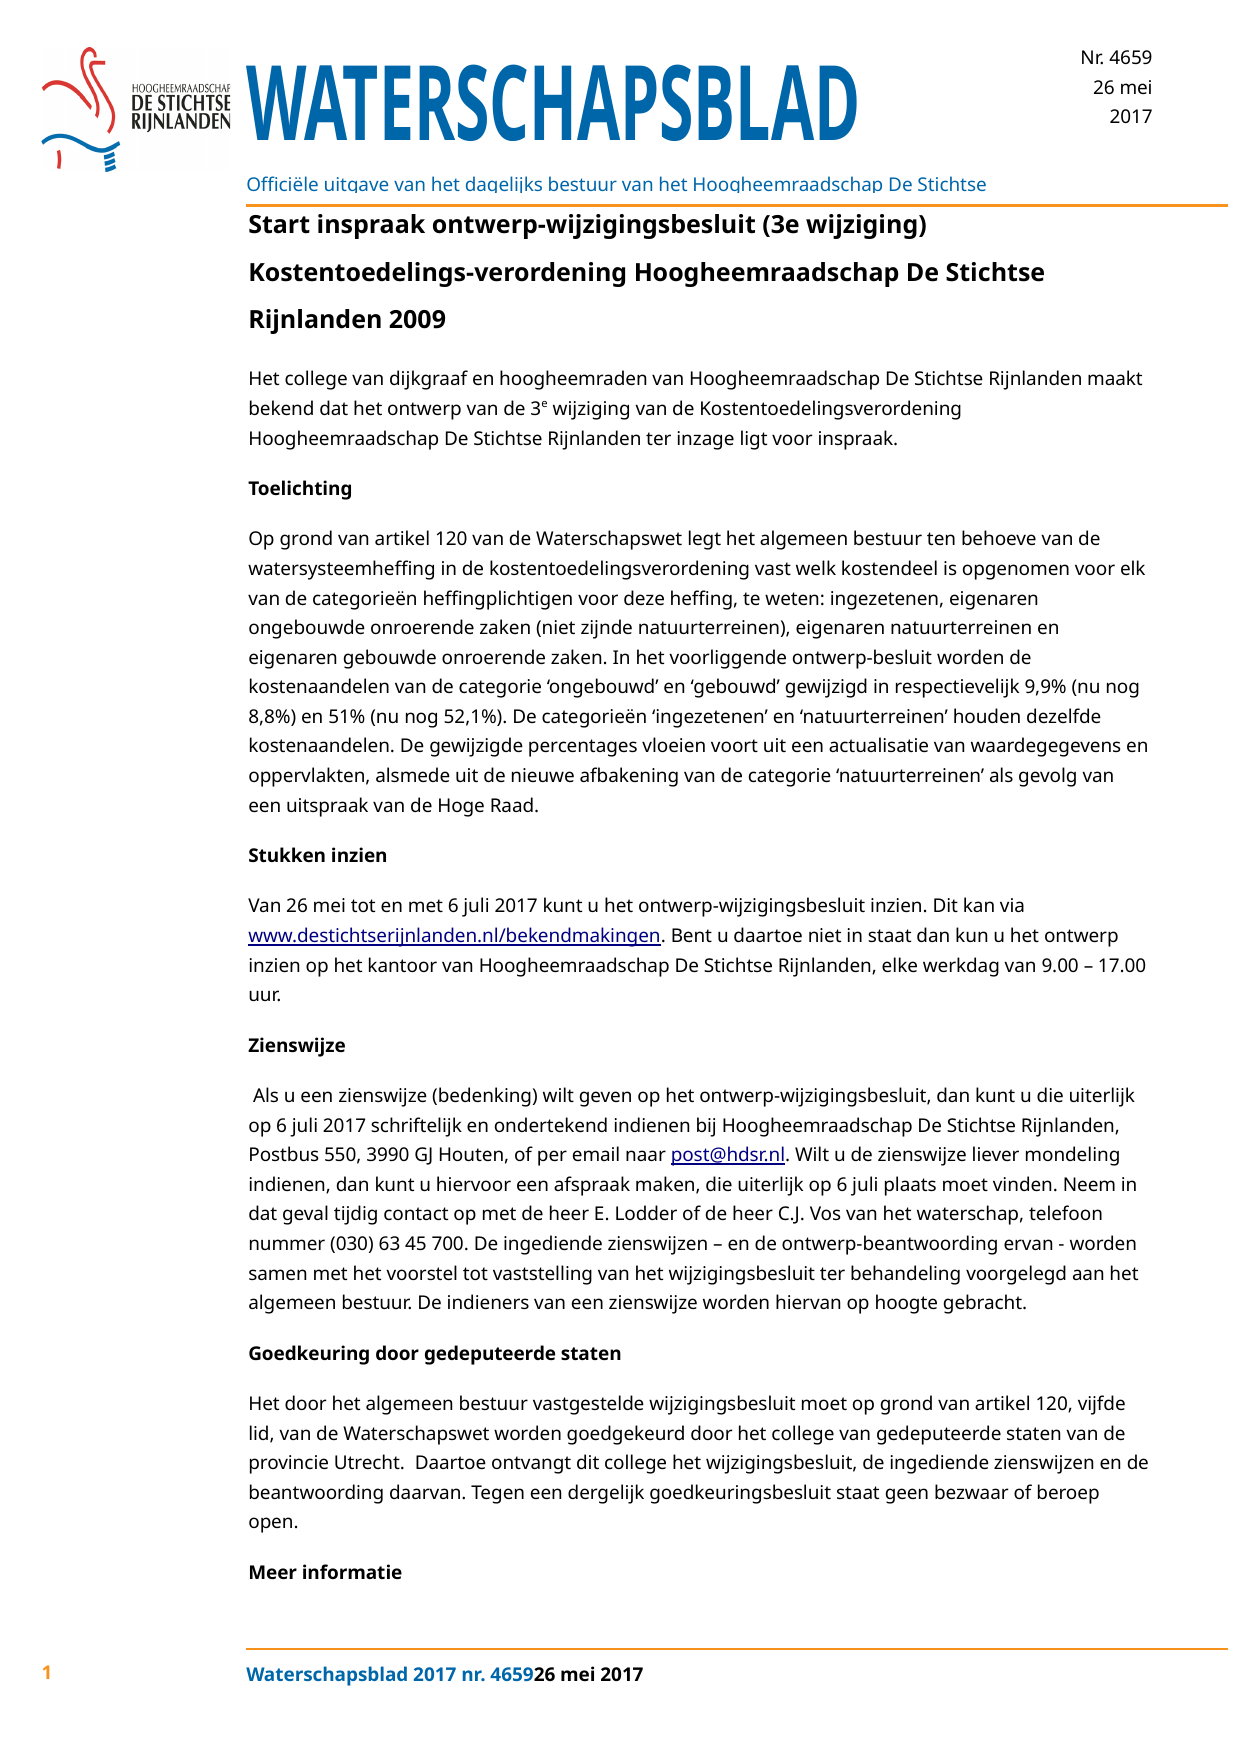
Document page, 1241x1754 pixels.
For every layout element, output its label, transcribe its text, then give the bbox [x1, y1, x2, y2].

text Op grond van artikel 120 van de Waterschapswet legt het algemeen bestuur ten behoeve van de watersysteemheffing in de kostentoedelingsverordening vast welk kostendeel is opgenomen voor elk van de categorieën heffingplichtigen voor deze heffing, te weten: ingezetenen, eigenaren ongebouwde onroerende zaken (niet zijnde natuurterreinen), eigenaren natuurterreinen en eigenaren gebouwde onroerende zaken. In het voorliggende ontwerp-besluit worden de kostenaandelen van de categorie ‘ongebouwd’ en ‘gebouwd’ gewijzigd in respectievelijk 9,9% (nu nog 8,8%) en 51% (nu nog 52,1%). De categorieën ‘ingezetenen’ en ‘natuurterreinen’ houden dezelfde kostenaandelen. De gewijzigde percentages vloeien voort uit een actualisatie van waardegegevens en oppervlakten, alsmede uit de nieuwe afbakening van de categorie ‘natuurterreinen’ als gevolg van een uitspraak van de Hoge Raad. [248, 526, 1152, 817]
text Toelichting [248, 475, 1152, 501]
text Het college van dijkgraaf en hoogheemraden van Hoogheemraadschap De Stichtse Rijnlanden maakt bekend dat het ontwerp van de 3e wijziging van de Kostentoedelingsverordening Hoogheemraadschap De Stichtse Rijnlanden ter inzage ligt voor inspraak. [248, 366, 1152, 450]
text Zienswijze [248, 1032, 1152, 1057]
picture [41, 47, 231, 172]
text Als u een zienswijze (bedenking) wilt geven op het ontwerp-wijzigingsbesluit, dan kunt u die uiterlijk op 6 juli 2017 schriftelijk en ondertekend indienen bij Hoogheemraadschap De Stichtse Rijnlanden, Postbus 550, 3990 GJ Houten, of per email naar post@hdsr.nl. Wilt u de zienswijze liever mondeling indienen, dan kunt u hiervoor een afspraak maken, die uiterlijk op 6 juli plaats moet vinden. Neem in dat geval tijdig contact op met de heer E. Lodder of de heer C.J. Vos van het waterschap, telefoon nummer (030) 63 45 700. De ingediende zienswijzen – en de ontwerp-beantwoording ervan - worden samen met het voorstel tot vaststelling van het wijzigingsbesluit ter behandeling voorgelegd aan het algemeen bestuur. De indieners van een zienswijze worden hiervan op hoogte gebracht. [248, 1082, 1152, 1315]
text Goedkeuring door gedeputeerde staten [248, 1340, 1152, 1365]
text Stukken inzien [248, 842, 1152, 868]
text Meer informatie [248, 1559, 1152, 1584]
text Van 26 mei tot en met 6 juli 2017 kunt u het ontwerp-wijzigingsbesluit inzien. Dit kan via www.destichtserijnlanden.nl/bekendmakingen. Bent u daartoe niet in staat dan kun u het ontwerp inzien op het kantoor van Hoogheemraadschap De Stichtse Rijnlanden, elke werkdag van 9.00 – 17.00 uur. [248, 893, 1152, 1007]
text Het door het algemeen bestuur vastgestelde wijzigingsbesluit moet op grond van artikel 120, vijfde lid, van de Waterschapswet worden goedgekeurd door het college van gedeputeerde staten van de provincie Utrecht. Daartoe ontvangt dit college het wijzigingsbesluit, de ingediende zienswijzen en de beantwoording daarvan. Tegen een dergelijk goedkeuringsbesluit staat geen bezwaar of beroep open. [248, 1390, 1152, 1534]
text Start inspraak ontwerp-wijzigingsbesluit (3e wijziging) Kostentoedelings-verordening Hoogheemraadschap De Stichtse Rijnlanden 2009 [248, 207, 1152, 336]
